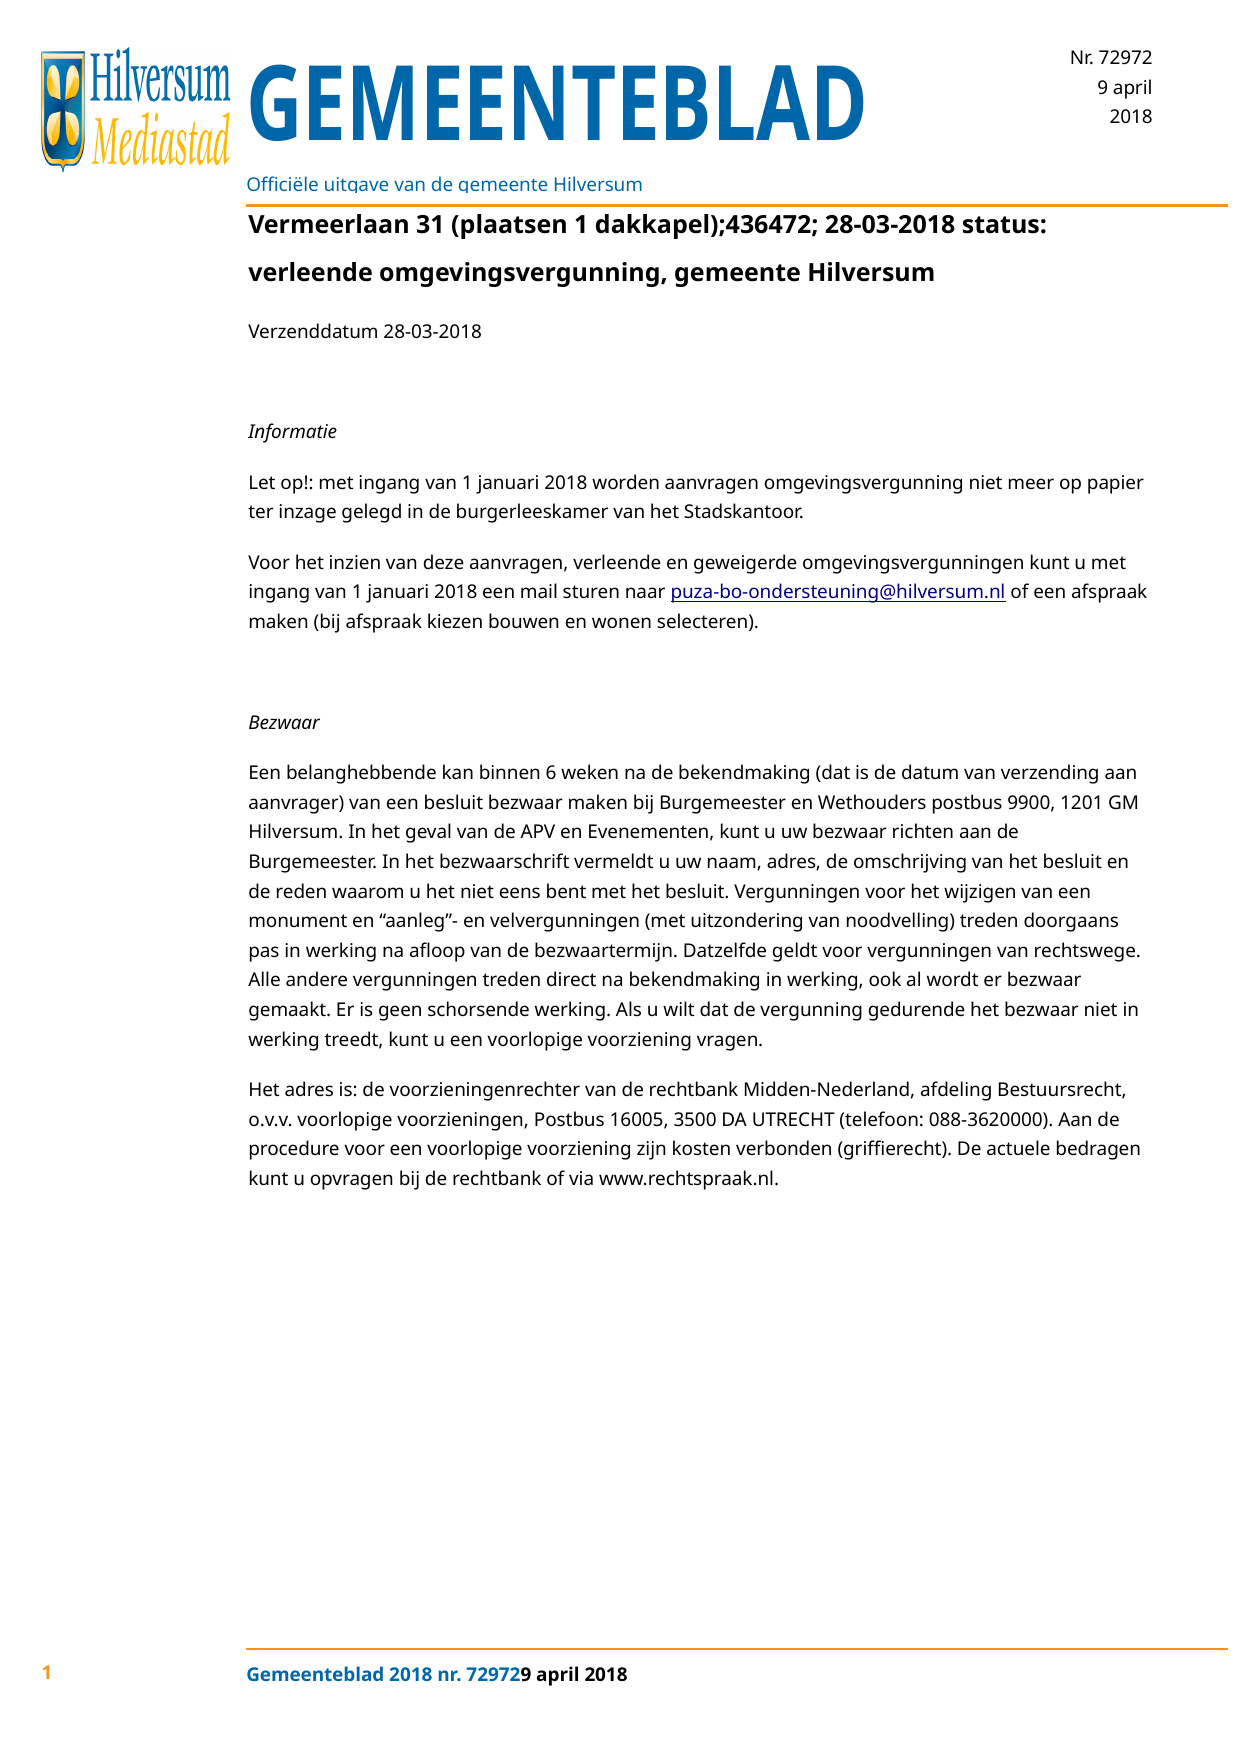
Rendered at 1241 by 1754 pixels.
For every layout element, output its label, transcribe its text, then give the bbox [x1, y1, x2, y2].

text Een belanghebbende kan binnen 6 weken na de bekendmaking (dat is de datum van verzending aan aanvrager) van een besluit bezwaar maken bij Burgemeester en Wethouders postbus 9900, 1201 GM Hilversum. In het geval van de APV en Evenementen, kunt u uw bezwaar richten aan de Burgemeester. In het bezwaarschrift vermeldt u uw naam, adres, de omschrijving van het besluit en de reden waarom u het niet eens bent met het besluit. Vergunningen voor het wijzigen van een monument en “aanleg”- en velvergunningen (met uitzondering van noodvelling) treden doorgaans pas in werking na afloop van de bezwaartermijn. Datzelfde geldt voor vergunningen van rechtswege. Alle andere vergunningen treden direct na bekendmaking in werking, ook al wordt er bezwaar gemaakt. Er is geen schorsende werking. Als u wilt dat de vergunning gedurende het bezwaar niet in werking treedt, kunt u een voorlopige voorziening vragen. [248, 759, 1152, 1052]
text Bezwaar [248, 709, 1152, 735]
text Let op!: met ingang van 1 januari 2018 worden aanvragen omgevingsvergunning niet meer op papier ter inzage gelegd in de burgerleeskamer van het Stadskantoor. [248, 469, 1152, 524]
text Het adres is: de voorzieningenrechter van de rechtbank Midden-Nederland, afdeling Bestuursrecht, o.v.v. voorlopige voorzieningen, Postbus 16005, 3500 DA UTRECHT (telefoon: 088-3620000). Aan de procedure voor een voorlopige voorziening zijn kosten verbonden (griffierecht). De actuele bedragen kunt u opvragen bij de rechtbank of via www.rechtspraak.nl. [248, 1076, 1152, 1191]
text Informatie [248, 419, 1152, 444]
picture [41, 47, 231, 172]
text Verzenddatum 28-03-2018 [248, 318, 1152, 344]
text Voor het inzien van deze aanvragen, verleende en geweigerde omgevingsvergunningen kunt u met ingang van 1 januari 2018 een mail sturen naar puza-bo-ondersteuning@hilversum.nl of een afspraak maken (bij afspraak kiezen bouwen en wonen selecteren). [248, 549, 1152, 634]
text Vermeerlaan 31 (plaatsen 1 dakkapel);436472; 28-03-2018 status: verleende omgevingsvergunning, gemeente Hilversum [248, 207, 1152, 288]
